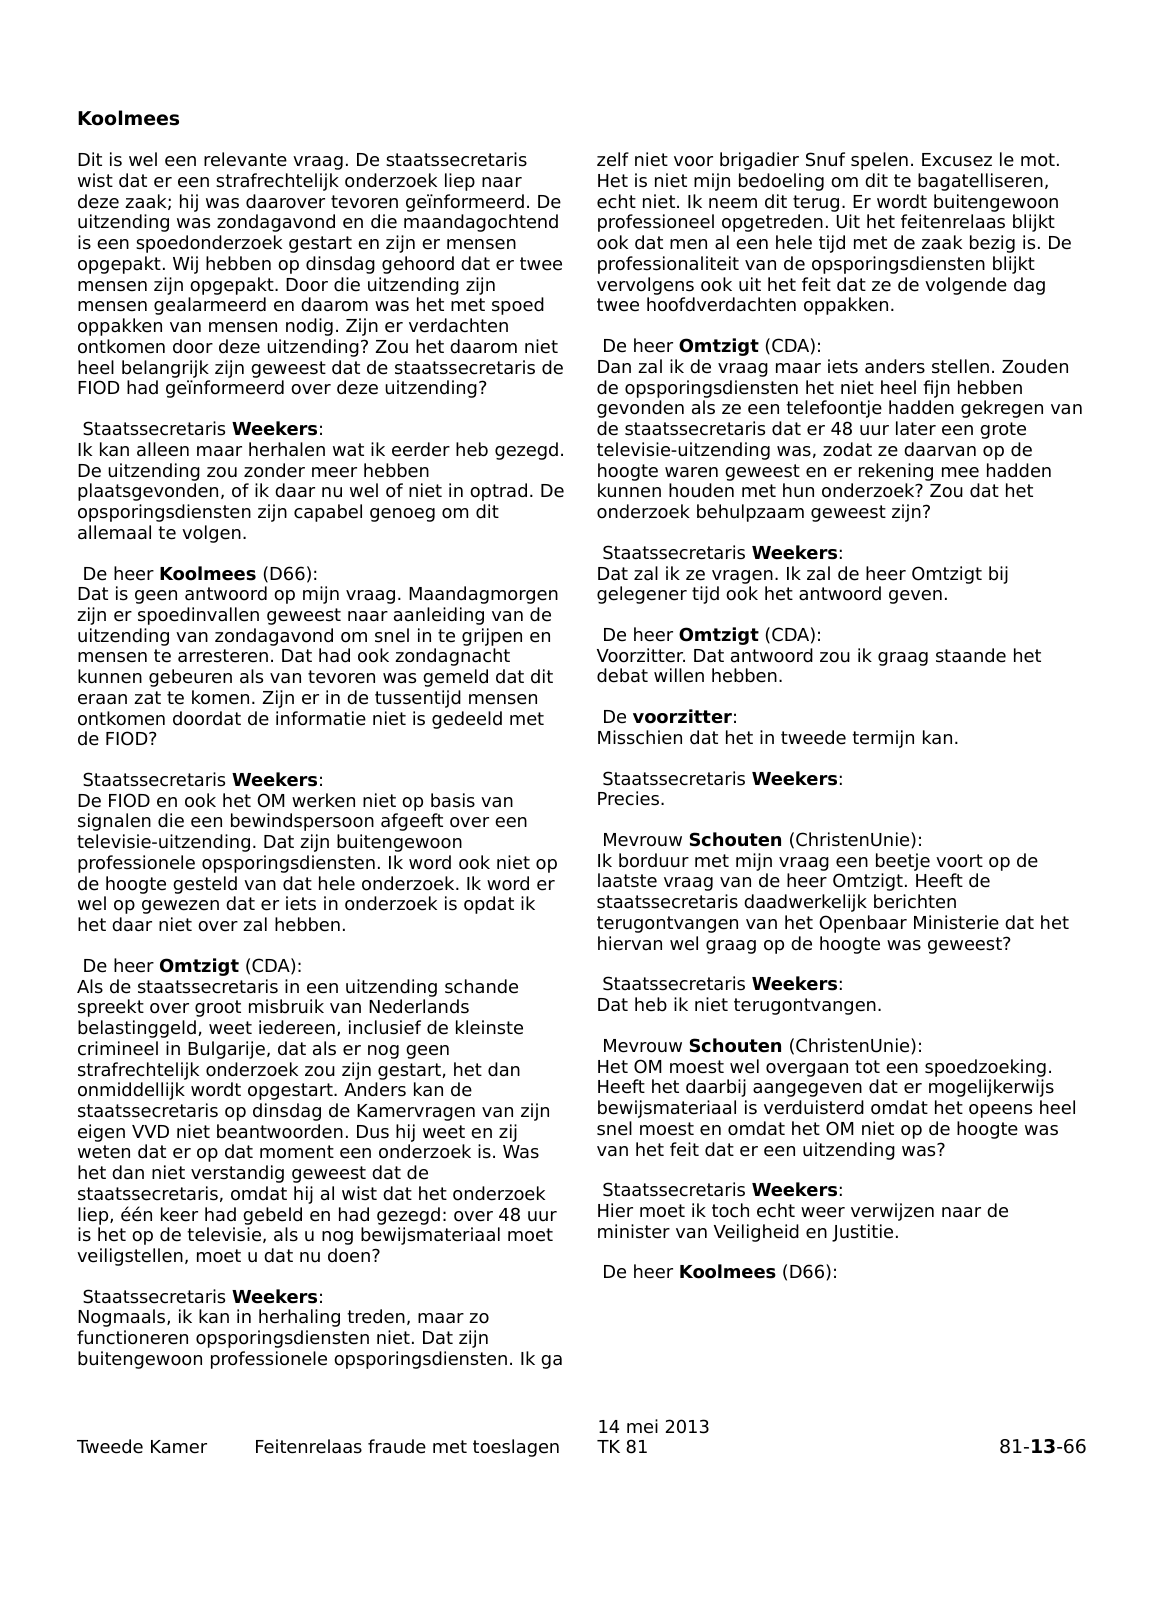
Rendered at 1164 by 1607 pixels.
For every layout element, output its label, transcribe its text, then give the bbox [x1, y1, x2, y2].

text Ik kan alleen maar herhalen wat ik eerder heb gezegd. De uitzending zou zonder meer hebben plaatsgevonden, of ik daar nu wel of niet in optrad. De opsporingsdiensten zijn capabel genoeg om dit allemaal te volgen. [77, 440, 567, 543]
text De heer Koolmees (D66): [596, 1262, 1087, 1283]
text Staatssecretaris Weekers: [77, 1287, 567, 1307]
text De heer Omtzigt (CDA): [596, 336, 1087, 357]
text De FIOD en ook het OM werken niet op basis van signalen die een bewindspersoon afgeeft over een televisie-uitzending. Dat zijn buitengewoon professionele opsporingsdiensten. Ik word ook niet op de hoogte gesteld van dat hele onderzoek. Ik word er wel op gewezen dat er iets in onderzoek is opdat ik het daar niet over zal hebben. [77, 791, 567, 936]
text Precies. [596, 789, 1087, 810]
text Staatssecretaris Weekers: [77, 770, 567, 791]
text Staatssecretaris Weekers: [596, 543, 1087, 563]
text Nogmaals, ik kan in herhaling treden, maar zo functioneren opsporingsdiensten niet. Dat zijn buitengewoon professionele opsporingsdiensten. Ik ga [77, 1307, 567, 1369]
text De heer Omtzigt (CDA): [77, 956, 567, 976]
text Dat heb ik niet terugontvangen. [596, 995, 1087, 1016]
text Voorzitter. Dat antwoord zou ik graag staande het debat willen hebben. [596, 646, 1087, 687]
text Staatssecretaris Weekers: [596, 768, 1087, 789]
text Misschien dat het in tweede termijn kan. [596, 728, 1087, 748]
text zelf niet voor brigadier Snuf spelen. Excusez le mot. Het is niet mijn bedoeling om dit te bagatelliseren, echt niet. Ik neem dit terug. Er wordt buitengewoon professioneel opgetreden. Uit het feitenrelaas blijkt ook dat men al een hele tijd met de zaak bezig is. De professionaliteit van de opsporingsdiensten blijkt vervolgens ook uit het feit dat ze de volgende dag twee hoofdverdachten oppakken. [596, 150, 1087, 316]
text Dat is geen antwoord op mijn vraag. Maandagmorgen zijn er spoedinvallen geweest naar aanleiding van de uitzending van zondagavond om snel in te grijpen en mensen te arresteren. Dat had ook zondagnacht kunnen gebeuren als van tevoren was gemeld dat dit eraan zat te komen. Zijn er in de tussentijd mensen ontkomen doordat de informatie niet is gedeeld met de FIOD? [77, 584, 567, 750]
text Staatssecretaris Weekers: [596, 1180, 1087, 1201]
text Ik borduur met mijn vraag een beetje voort op de laatste vraag van de heer Omtzigt. Heeft de staatssecretaris daadwerkelijk berichten terugontvangen van het Openbaar Ministerie dat het hiervan wel graag op de hoogte was geweest? [596, 851, 1087, 954]
text Staatssecretaris Weekers: [77, 419, 567, 440]
text Als de staatssecretaris in een uitzending schande spreekt over groot misbruik van Nederlands belastinggeld, weet iedereen, inclusief de kleinste crimineel in Bulgarije, dat als er nog geen strafrechtelijk onderzoek zou zijn gestart, het dan onmiddellijk wordt opgestart. Anders kan de staatssecretaris op dinsdag de Kamervragen van zijn eigen VVD niet beantwoorden. Dus hij weet en zij weten dat er op dat moment een onderzoek is. Was het dan niet verstandig geweest dat de staatssecretaris, omdat hij al wist dat het onderzoek liep, één keer had gebeld en had gezegd: over 48 uur is het op de televisie, als u nog bewijsmateriaal moet veiligstellen, moet u dat nu doen? [77, 976, 567, 1267]
text Dit is wel een relevante vraag. De staatssecretaris wist dat er een strafrechtelijk onderzoek liep naar deze zaak; hij was daarover tevoren geïnformeerd. De uitzending was zondagavond en die maandagochtend is een spoedonderzoek gestart en zijn er mensen opgepakt. Wij hebben op dinsdag gehoord dat er twee mensen zijn opgepakt. Door die uitzending zijn mensen gealarmeerd en daarom was het met spoed oppakken van mensen nodig. Zijn er verdachten ontkomen door deze uitzending? Zou het daarom niet heel belangrijk zijn geweest dat de staatssecretaris de FIOD had geïnformeerd over deze uitzending? [77, 150, 567, 399]
text Hier moet ik toch echt weer verwijzen naar de minister van Veiligheid en Justitie. [596, 1201, 1087, 1242]
text Het OM moest wel overgaan tot een spoedzoeking. Heeft het daarbij aangegeven dat er mogelijkerwijs bewijsmateriaal is verduisterd omdat het opeens heel snel moest en omdat het OM niet op de hoogte was van het feit dat er een uitzending was? [596, 1056, 1087, 1160]
text De heer Koolmees (D66): [77, 563, 567, 584]
text Dat zal ik ze vragen. Ik zal de heer Omtzigt bij gelegener tijd ook het antwoord geven. [596, 563, 1087, 605]
text Mevrouw Schouten (ChristenUnie): [596, 1036, 1087, 1056]
text De voorzitter: [596, 707, 1087, 728]
text De heer Omtzigt (CDA): [596, 625, 1087, 646]
text Staatssecretaris Weekers: [596, 974, 1087, 995]
text Dan zal ik de vraag maar iets anders stellen. Zouden de opsporingsdiensten het niet heel fijn hebben gevonden als ze een telefoontje hadden gekregen van de staatssecretaris dat er 48 uur later een grote televisie-uitzending was, zodat ze daarvan op de hoogte waren geweest en er rekening mee hadden kunnen houden met hun onderzoek? Zou dat het onderzoek behulpzaam geweest zijn? [596, 357, 1087, 523]
text Mevrouw Schouten (ChristenUnie): [596, 830, 1087, 851]
